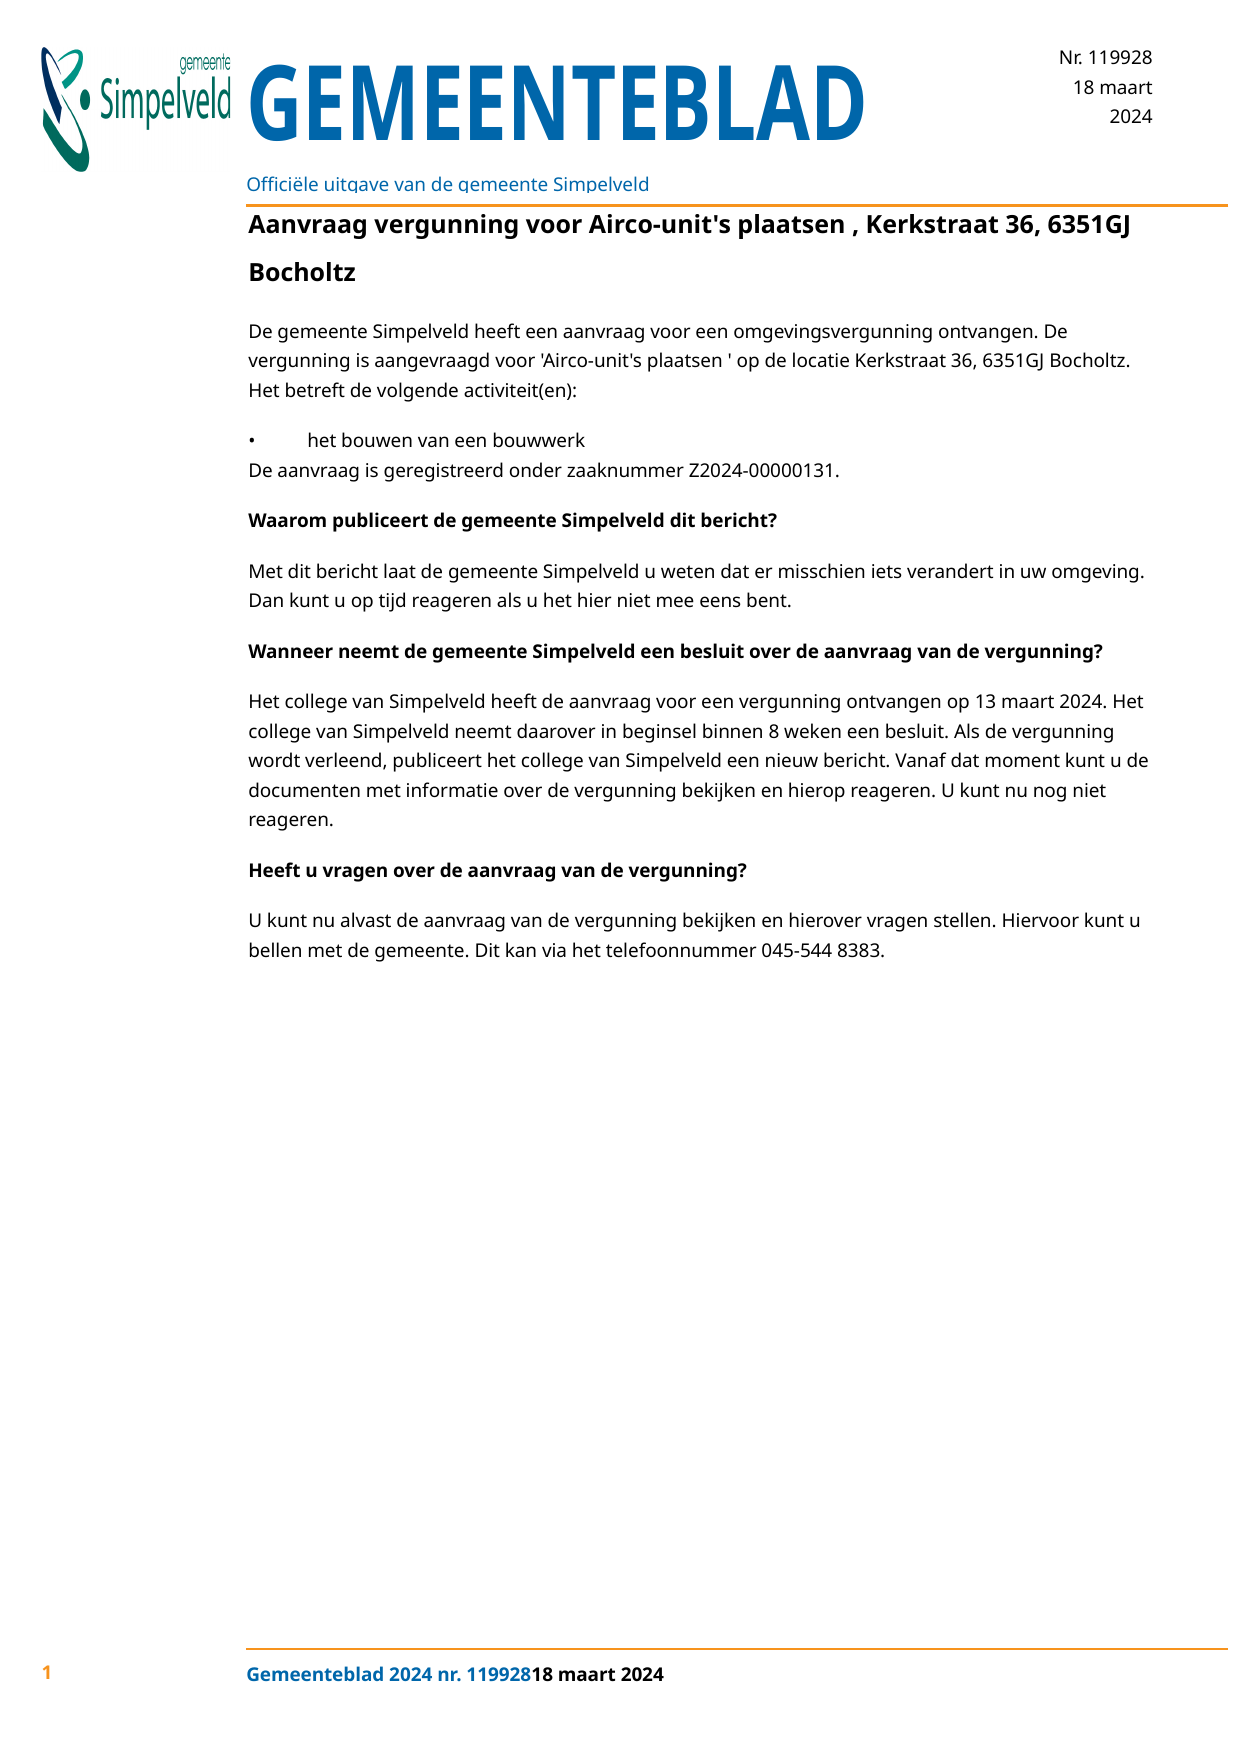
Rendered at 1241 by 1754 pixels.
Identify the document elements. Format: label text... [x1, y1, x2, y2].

text Het college van Simpelveld heeft de aanvraag voor een vergunning ontvangen op 13 maart 2024. Het college van Simpelveld neemt daarover in beginsel binnen 8 weken een besluit. Als de vergunning wordt verleend, publiceert het college van Simpelveld een nieuw bericht. Vanaf dat moment kunt u de documenten met informatie over de vergunning bekijken en hierop reageren. U kunt nu nog niet reageren. [248, 688, 1152, 832]
text Wanneer neemt de gemeente Simpelveld een besluit over de aanvraag van de vergunning? [248, 638, 1152, 664]
text Heeft u vragen over de aanvraag van de vergunning? [248, 857, 1152, 883]
text De gemeente Simpelveld heeft een aanvraag voor een omgevingsvergunning ontvangen. De vergunning is aangevraagd voor 'Airco-unit's plaatsen ' op de locatie Kerkstraat 36, 6351GJ Bocholtz. Het betreft de volgende activiteit(en): [248, 318, 1152, 403]
list het bouwen van een bouwwerk [248, 427, 1152, 453]
text Aanvraag vergunning voor Airco-unit's plaatsen , Kerkstraat 36, 6351GJ Bocholtz [248, 207, 1152, 288]
text Met dit bericht laat de gemeente Simpelveld u weten dat er misschien iets verandert in uw omgeving. Dan kunt u op tijd reageren als u het hier niet mee eens bent. [248, 558, 1152, 613]
picture [41, 47, 231, 172]
text U kunt nu alvast de aanvraag van de vergunning bekijken en hierover vragen stellen. Hiervoor kunt u bellen met de gemeente. Dit kan via het telefoonnummer 045-544 8383. [248, 907, 1152, 963]
text Waarom publiceert de gemeente Simpelveld dit bericht? [248, 507, 1152, 533]
text De aanvraag is geregistreerd onder zaaknummer Z2024-00000131. [248, 457, 1152, 483]
